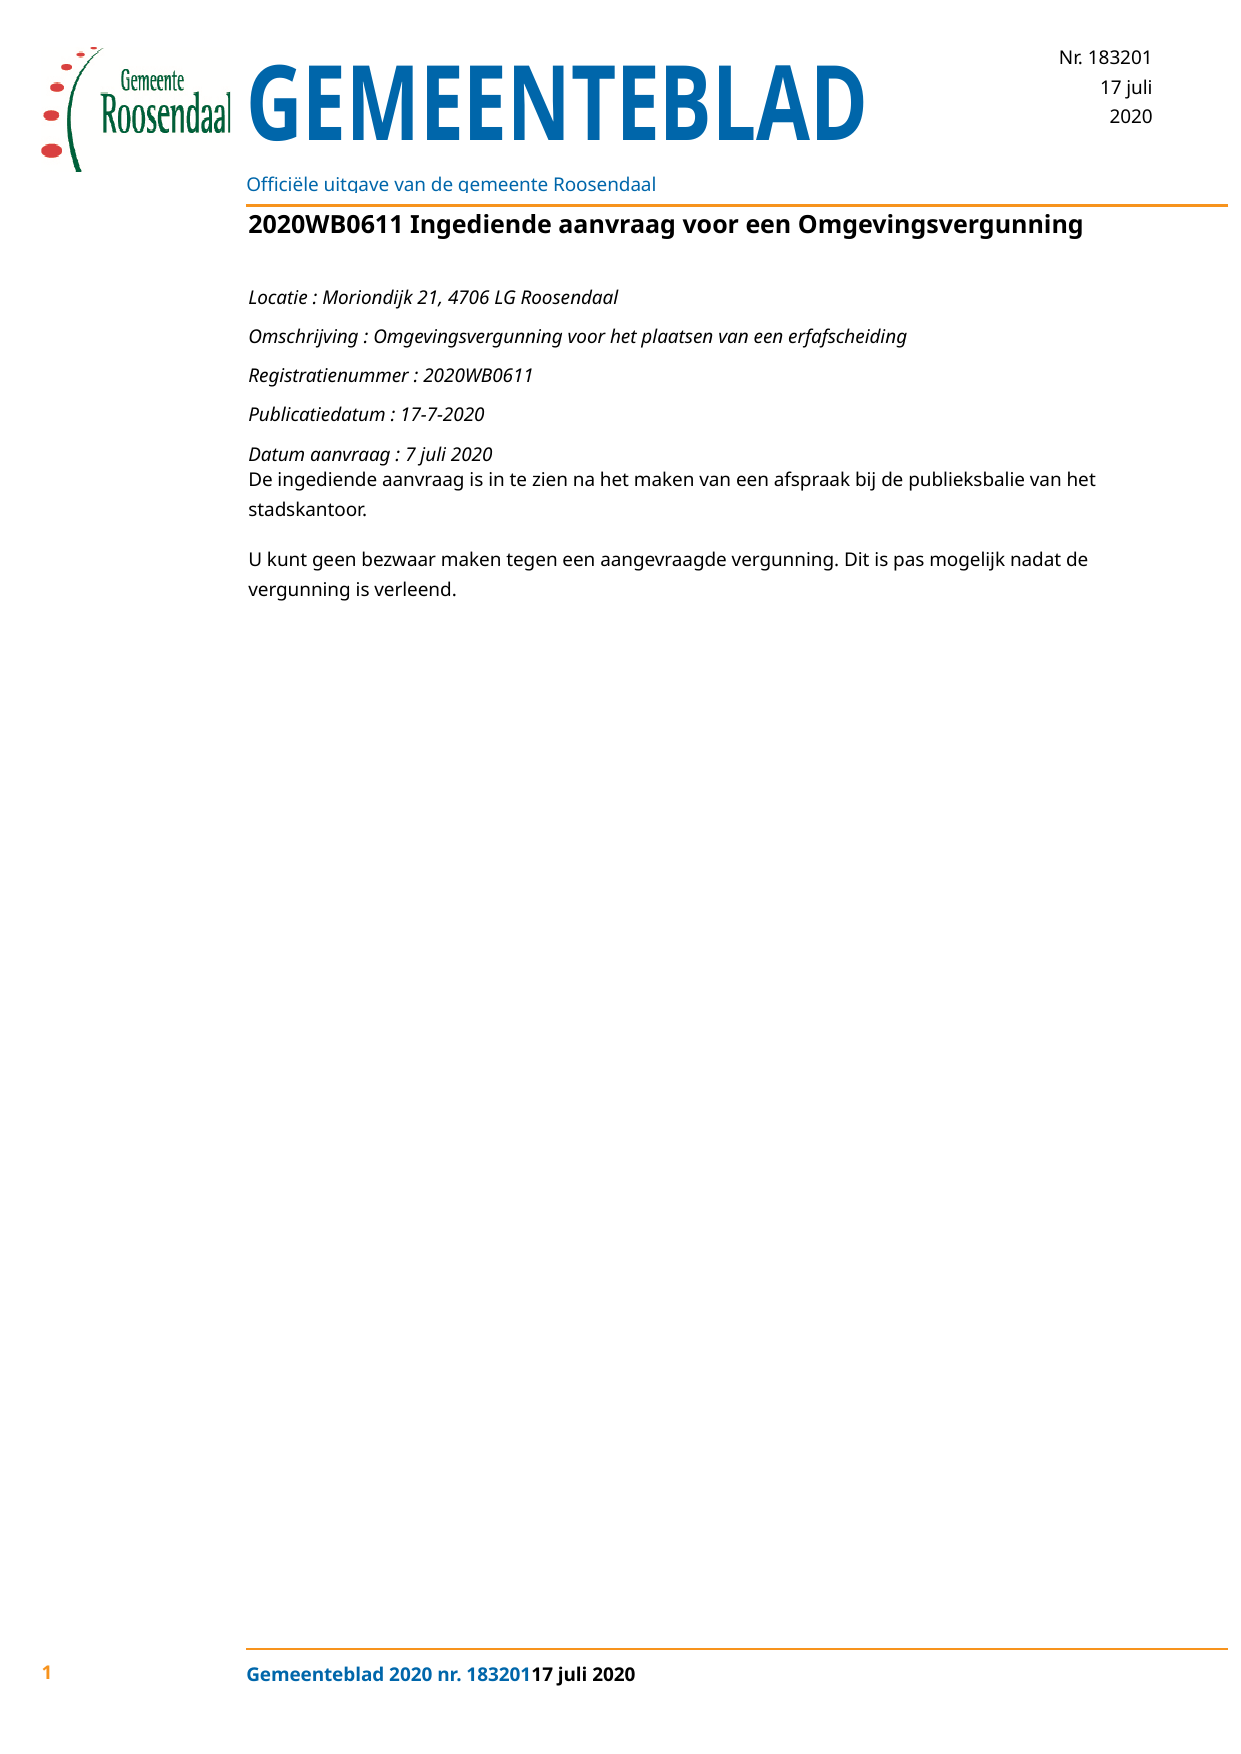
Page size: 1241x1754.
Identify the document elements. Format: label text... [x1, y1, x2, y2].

text U kunt geen bezwaar maken tegen een aangevraagde vergunning. Dit is pas mogelijk nadat de vergunning is verleend. [248, 547, 1152, 602]
text Omschrijving : Omgevingsvergunning voor het plaatsen van een erfafscheiding [248, 323, 1152, 349]
text De ingediende aanvraag is in te zien na het maken van een afspraak bij de publieksbalie van het stadskantoor. [248, 467, 1152, 522]
text Registratienummer : 2020WB0611 [248, 362, 1152, 388]
text Datum aanvraag : 7 juli 2020 [248, 441, 1152, 467]
text 2020WB0611 Ingediende aanvraag voor een Omgevingsvergunning [248, 207, 1152, 241]
picture [41, 47, 231, 172]
text Locatie : Moriondijk 21, 4706 LG Roosendaal [248, 284, 1152, 309]
text Publicatiedatum : 17-7-2020 [248, 402, 1152, 427]
